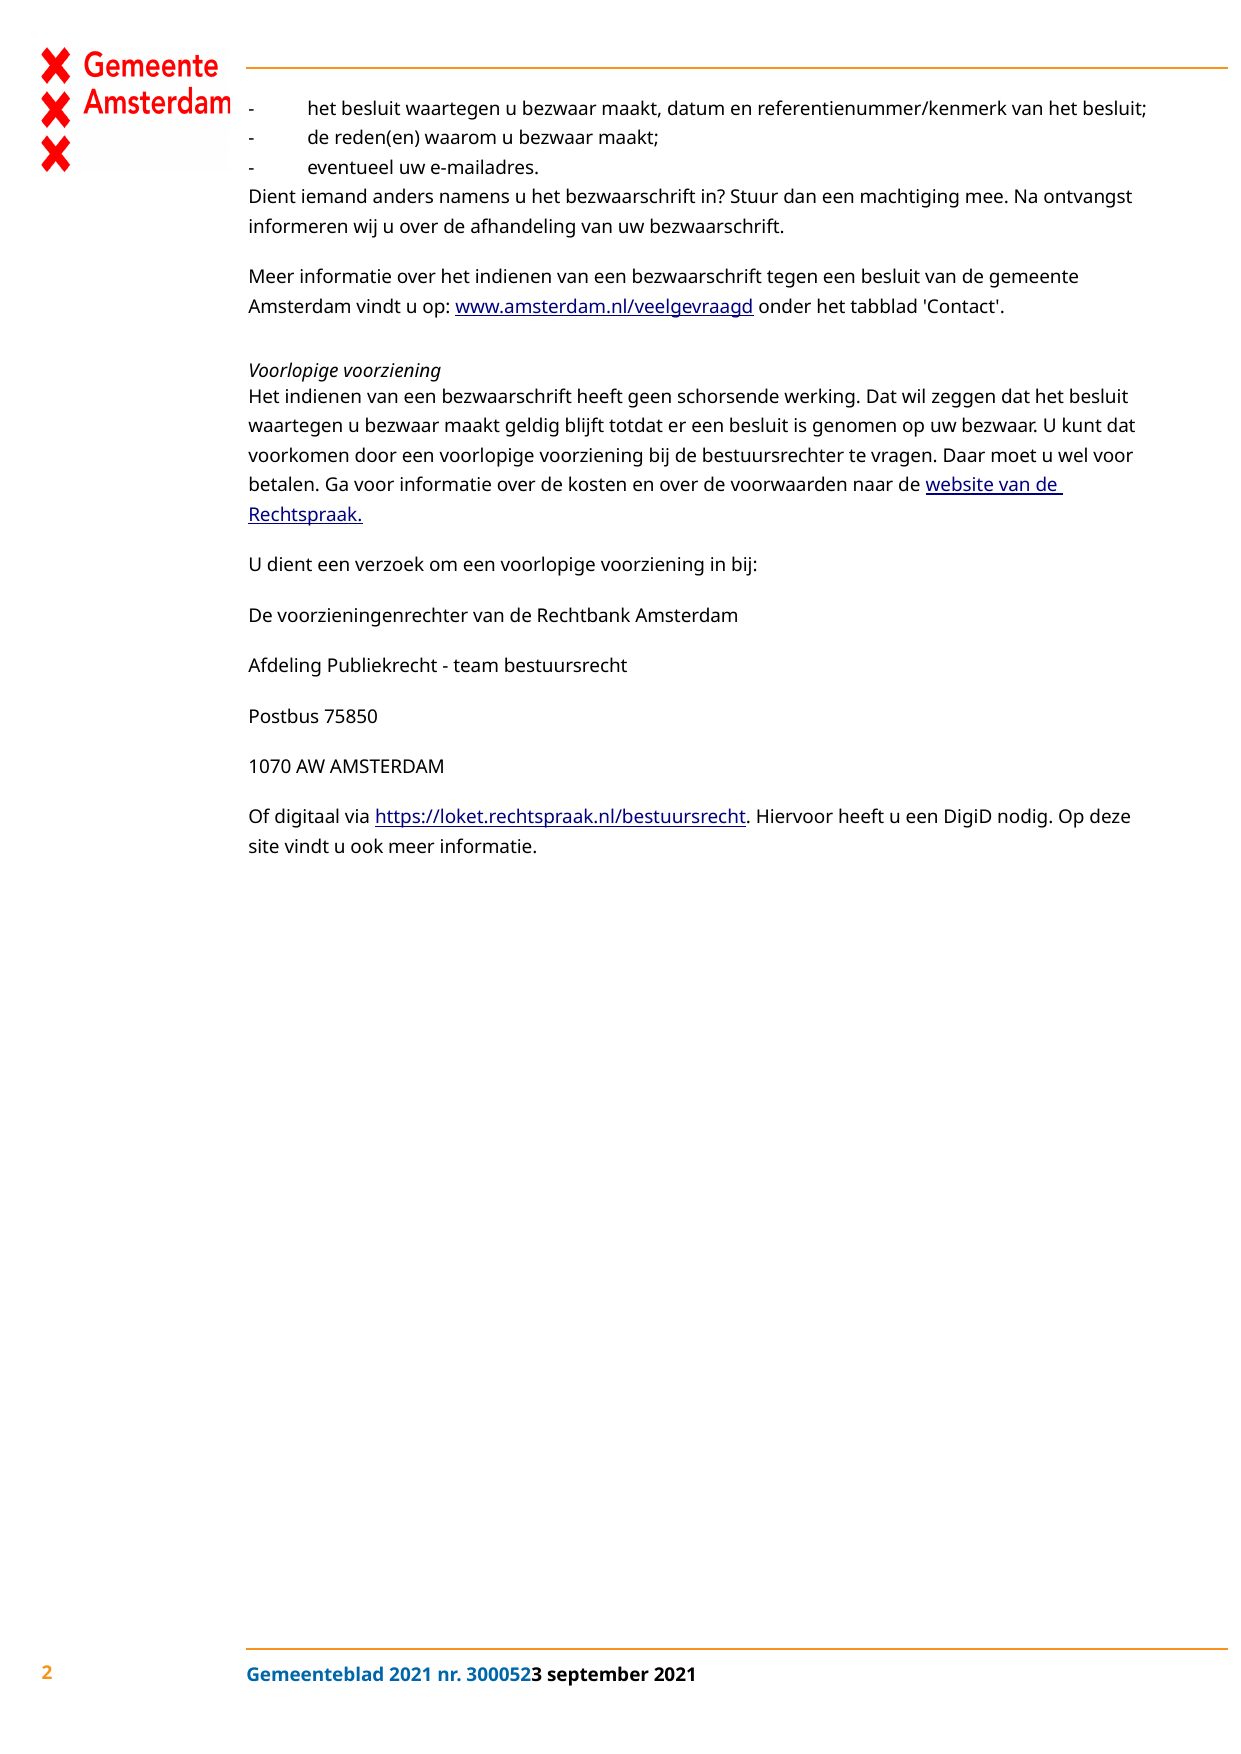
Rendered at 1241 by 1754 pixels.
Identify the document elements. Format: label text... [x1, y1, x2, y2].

text Dient iemand anders namens u het bezwaarschrift in? Stuur dan een machtiging mee. Na ontvangst informeren wij u over de afhandeling van uw bezwaarschrift. [248, 183, 1152, 239]
text Voorlopige voorziening [248, 357, 1152, 383]
text U dient een verzoek om een voorlopige voorziening in bij: [248, 552, 1152, 577]
text Afdeling Publiekrecht - team bestuursrecht [248, 652, 1152, 678]
text De voorzieningenrechter van de Rechtbank Amsterdam [248, 602, 1152, 628]
text Meer informatie over het indienen van een bezwaarschrift tegen een besluit van de gemeente Amsterdam vindt u op: www.amsterdam.nl/veelgevraagd onder het tabblad 'Contact'. [248, 263, 1152, 319]
list de reden(en) waarom u bezwaar maakt; [248, 124, 1152, 150]
text Of digitaal via https://loket.rechtspraak.nl/bestuursrecht. Hiervoor heeft u een DigiD nodig. Op deze site vindt u ook meer informatie. [248, 804, 1152, 859]
text Postbus 75850 [248, 703, 1152, 728]
list eventueel uw e-mailadres. [248, 154, 1152, 180]
text Het indienen van een bezwaarschrift heeft geen schorsende werking. Dat wil zeggen dat het besluit waartegen u bezwaar maakt geldig blijft totdat er een besluit is genomen op uw bezwaar. U kunt dat voorkomen door een voorlopige voorziening bij de bestuursrechter te vragen. Daar moet u wel voor betalen. Ga voor informatie over de kosten en over de voorwaarden naar de website van de Rechtspraak. [248, 383, 1152, 527]
text 1070 AW AMSTERDAM [248, 753, 1152, 779]
list het besluit waartegen u bezwaar maakt, datum en referentienummer/kenmerk van het besluit; [248, 95, 1152, 121]
picture [41, 47, 231, 172]
